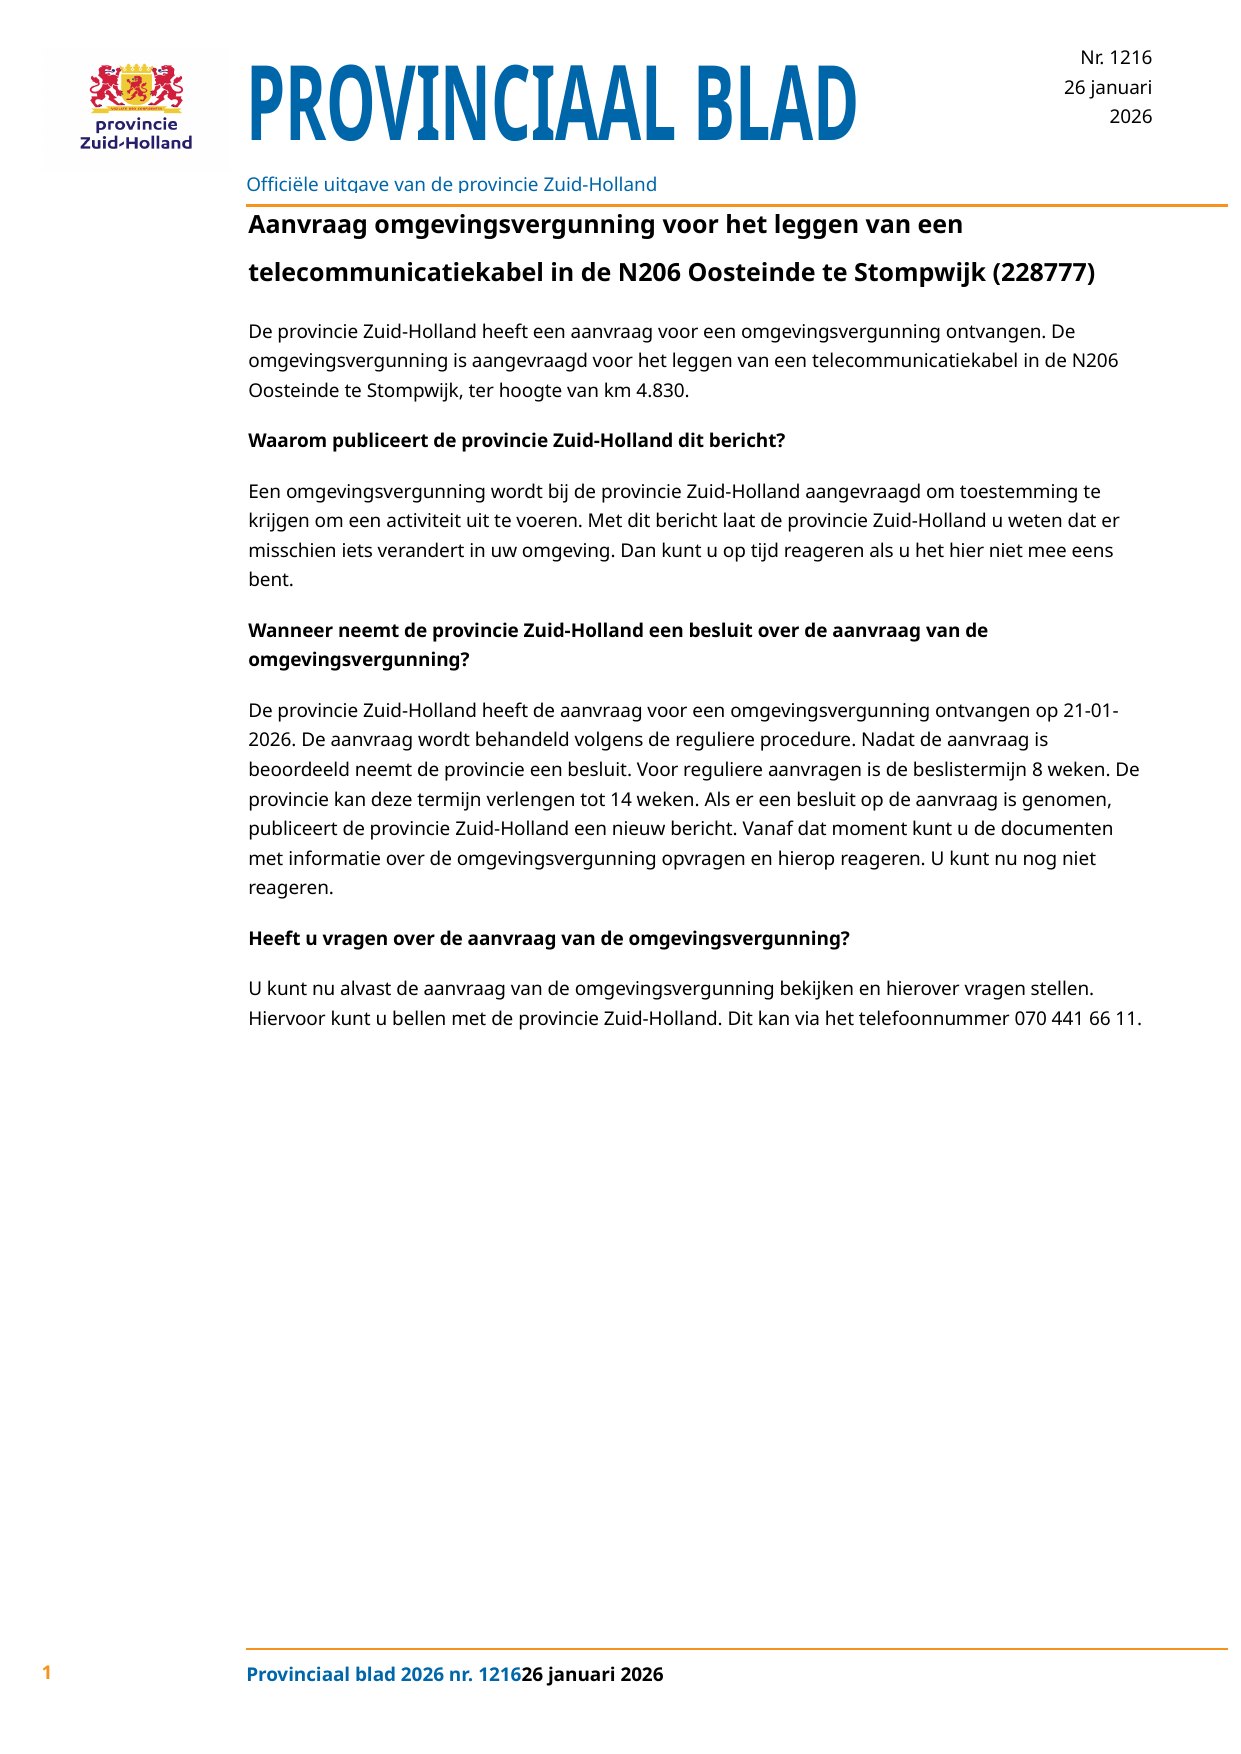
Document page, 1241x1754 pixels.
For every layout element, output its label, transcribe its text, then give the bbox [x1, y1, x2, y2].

text Waarom publiceert de provincie Zuid-Holland dit bericht? [248, 427, 1152, 453]
text Een omgevingsvergunning wordt bij de provincie Zuid-Holland aangevraagd om toestemming te krijgen om een activiteit uit te voeren. Met dit bericht laat de provincie Zuid-Holland u weten dat er misschien iets verandert in uw omgeving. Dan kunt u op tijd reageren als u het hier niet mee eens bent. [248, 478, 1152, 592]
text Wanneer neemt de provincie Zuid-Holland een besluit over de aanvraag van de omgevingsvergunning? [248, 617, 1152, 672]
text De provincie Zuid-Holland heeft een aanvraag voor een omgevingsvergunning ontvangen. De omgevingsvergunning is aangevraagd voor het leggen van een telecommunicatiekabel in de N206 Oosteinde te Stompwijk, ter hoogte van km 4.830. [248, 318, 1152, 403]
text U kunt nu alvast de aanvraag van de omgevingsvergunning bekijken en hierover vragen stellen. Hiervoor kunt u bellen met de provincie Zuid-Holland. Dit kan via het telefoonnummer 070 441 66 11. [248, 975, 1152, 1031]
text Heeft u vragen over de aanvraag van de omgevingsvergunning? [248, 925, 1152, 951]
picture [41, 47, 231, 172]
text De provincie Zuid-Holland heeft de aanvraag voor een omgevingsvergunning ontvangen op 21-01-2026. De aanvraag wordt behandeld volgens de reguliere procedure. Nadat de aanvraag is beoordeeld neemt de provincie een besluit. Voor reguliere aanvragen is de beslistermijn 8 weken. De provincie kan deze termijn verlengen tot 14 weken. Als er een besluit op de aanvraag is genomen, publiceert de provincie Zuid-Holland een nieuw bericht. Vanaf dat moment kunt u de documenten met informatie over de omgevingsvergunning opvragen en hierop reageren. U kunt nu nog niet reageren. [248, 697, 1152, 900]
text Aanvraag omgevingsvergunning voor het leggen van een telecommunicatiekabel in de N206 Oosteinde te Stompwijk (228777) [248, 207, 1152, 288]
